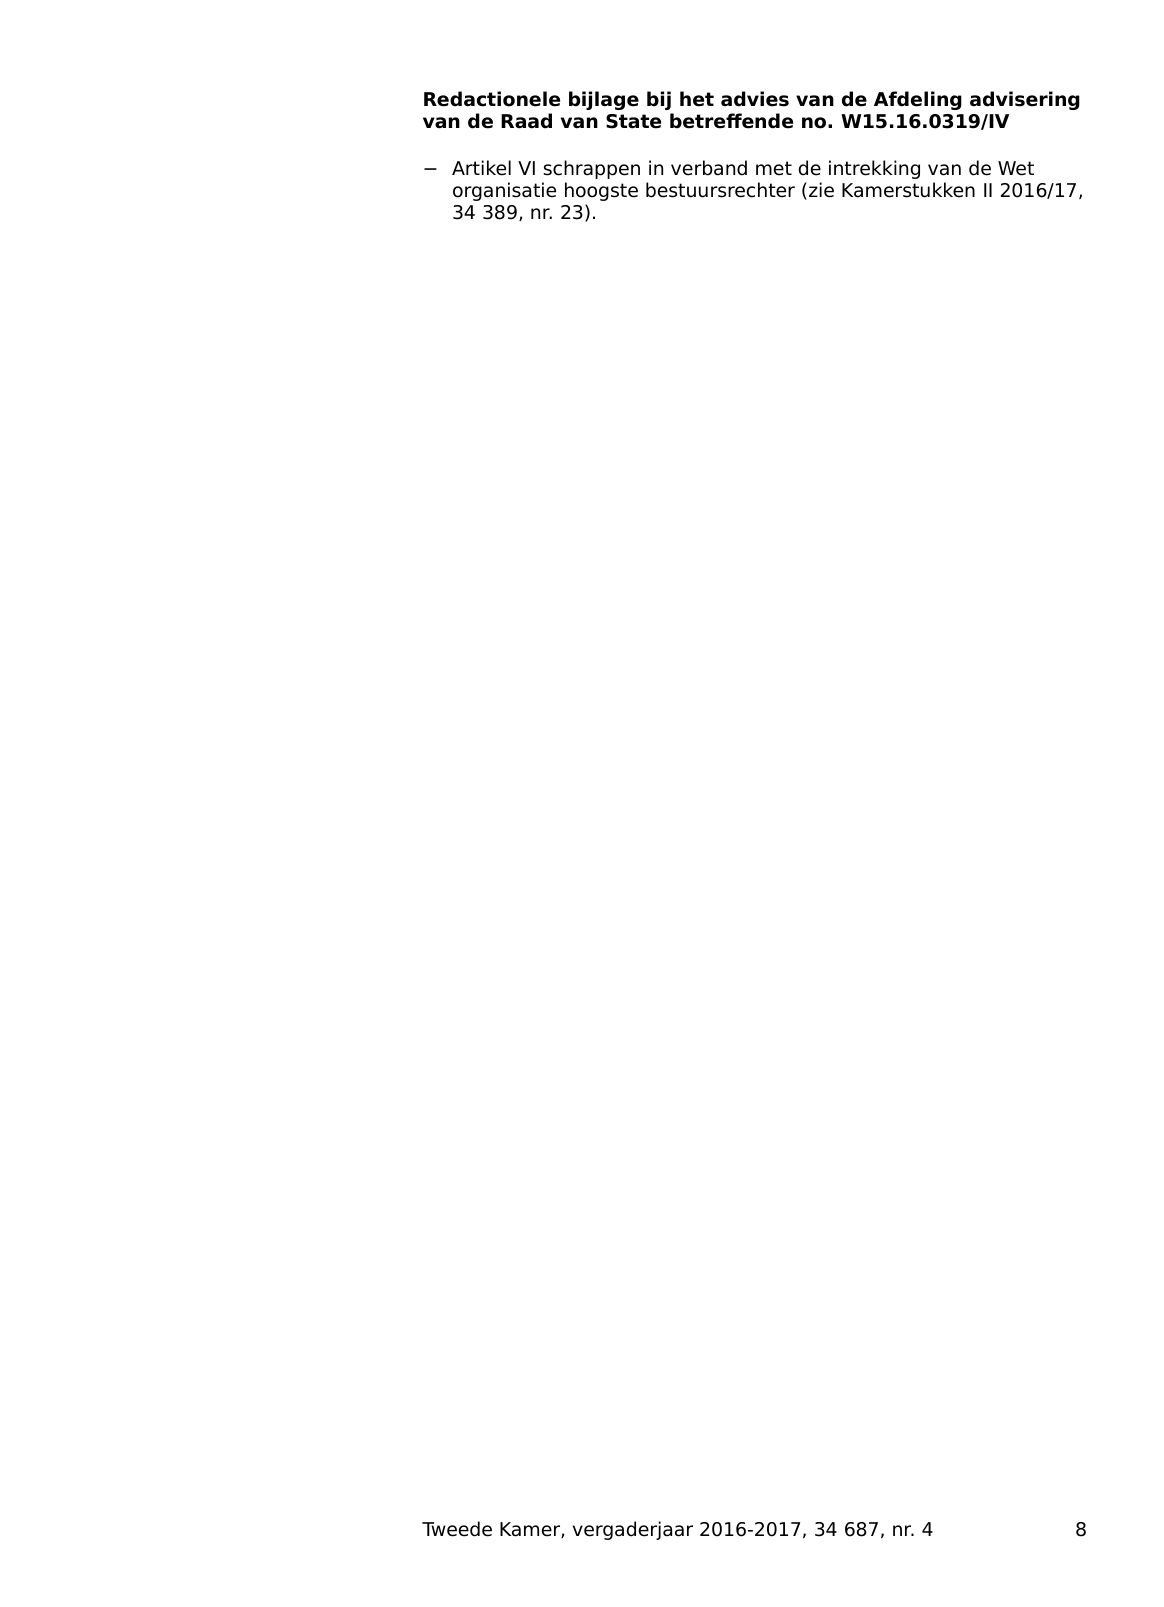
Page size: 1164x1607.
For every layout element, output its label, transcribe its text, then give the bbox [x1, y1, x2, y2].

text − Artikel VI schrappen in verband met de intrekking van de Wet organisatie hoogste bestuursrechter (zie Kamerstukken II 2016/17, 34 389, nr. 23). [422, 158, 1087, 224]
subtitle Redactionele bijlage bij het advies van de Afdeling advisering van de Raad van State betreffende no. W15.16.0319/IV [77, 89, 1087, 133]
